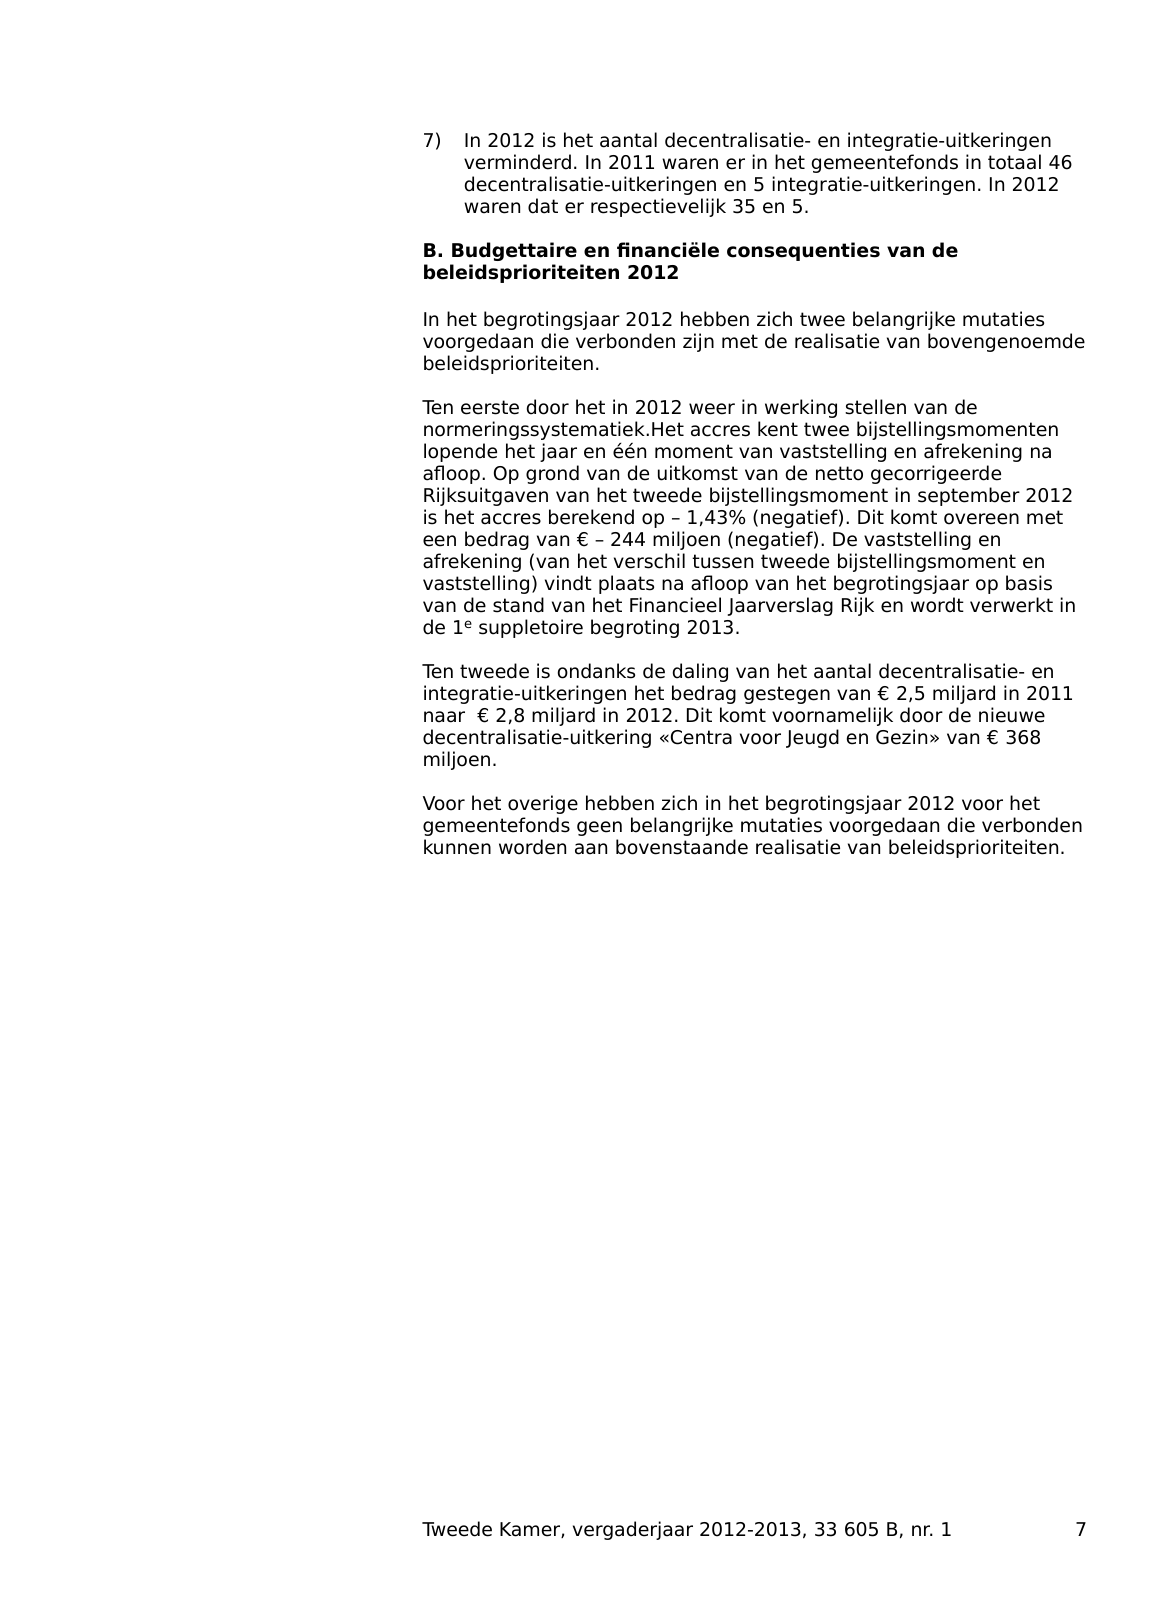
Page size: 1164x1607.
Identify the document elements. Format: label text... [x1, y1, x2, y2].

text Voor het overige hebben zich in het begrotingsjaar 2012 voor het gemeentefonds geen belangrijke mutaties voorgedaan die verbonden kunnen worden aan bovenstaande realisatie van beleidsprioriteiten. [422, 793, 1087, 859]
text Ten eerste door het in 2012 weer in werking stellen van de normeringssystematiek.Het accres kent twee bijstellingsmomenten lopende het jaar en één moment van vaststelling en afrekening na afloop. Op grond van de uitkomst van de netto gecorrigeerde Rijksuitgaven van het tweede bijstellingsmoment in september 2012 is het accres berekend op – 1,43% (negatief). Dit komt overeen met een bedrag van € – 244 miljoen (negatief). De vaststelling en afrekening (van het verschil tussen tweede bijstellingsmoment en vaststelling) vindt plaats na afloop van het begrotingsjaar op basis van de stand van het Financieel Jaarverslag Rijk en wordt verwerkt in de 1e suppletoire begroting 2013. [422, 397, 1087, 639]
subtitle B. Budgettaire en financiële consequenties van de beleidsprioriteiten 2012 [422, 240, 1087, 284]
text 7) In 2012 is het aantal decentralisatie- en integratie-uitkeringen verminderd. In 2011 waren er in het gemeentefonds in totaal 46 decentralisatie-uitkeringen en 5 integratie-uitkeringen. In 2012 waren dat er respectievelijk 35 en 5. [422, 130, 1087, 218]
text In het begrotingsjaar 2012 hebben zich twee belangrijke mutaties voorgedaan die verbonden zijn met de realisatie van bovengenoemde beleidsprioriteiten. [422, 309, 1087, 375]
text Ten tweede is ondanks de daling van het aantal decentralisatie- en integratie-uitkeringen het bedrag gestegen van € 2,5 miljard in 2011 naar € 2,8 miljard in 2012. Dit komt voornamelijk door de nieuwe decentralisatie-uitkering «Centra voor Jeugd en Gezin» van € 368 miljoen. [422, 661, 1087, 771]
